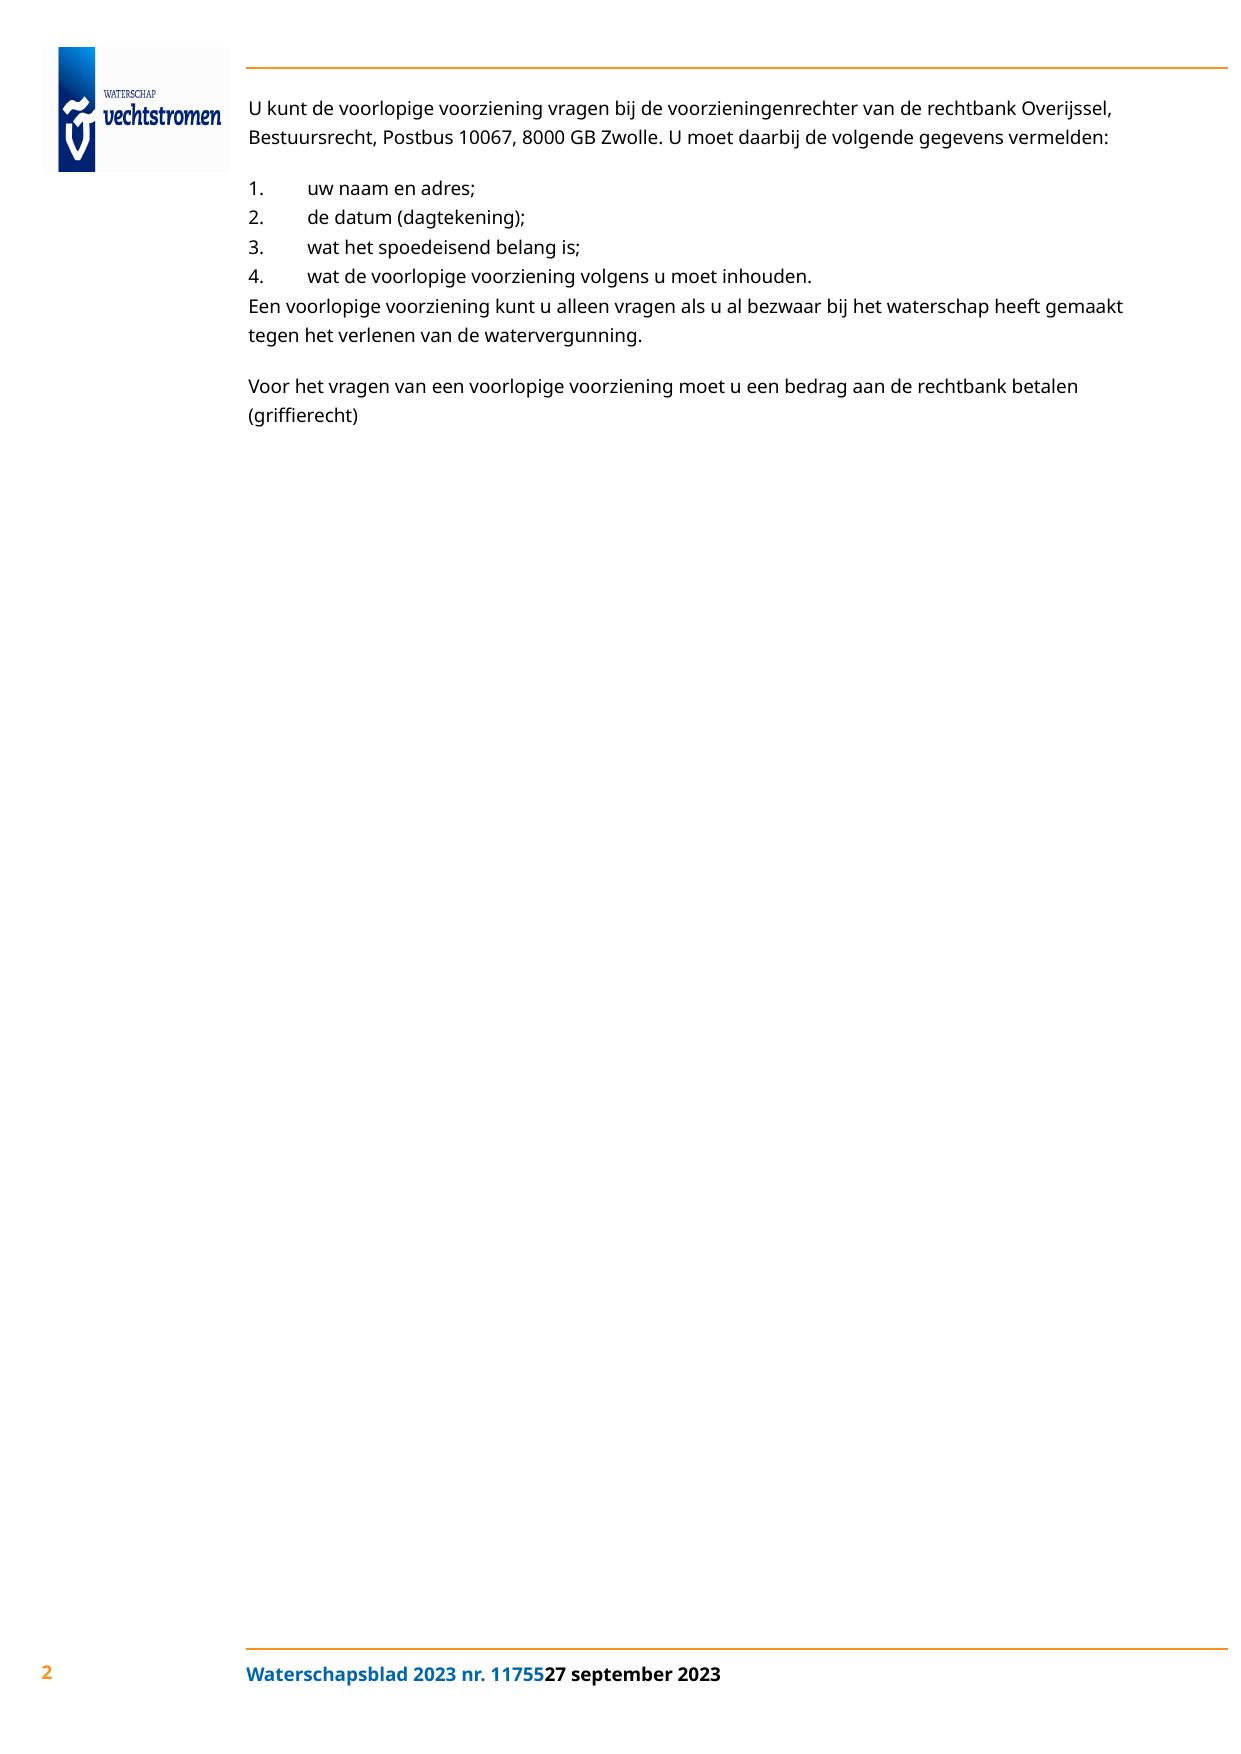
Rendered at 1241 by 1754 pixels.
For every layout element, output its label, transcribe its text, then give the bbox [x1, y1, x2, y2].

text U kunt de voorlopige voorziening vragen bij de voorzieningenrechter van de rechtbank Overijssel, Bestuursrecht, Postbus 10067, 8000 GB Zwolle. U moet daarbij de volgende gegevens vermelden: [248, 95, 1152, 150]
text Voor het vragen van een voorlopige voorziening moet u een bedrag aan de rechtbank betalen (griffierecht) [248, 373, 1152, 428]
list uw naam en adres; [248, 175, 1152, 201]
picture [41, 47, 231, 172]
text Een voorlopige voorziening kunt u alleen vragen als u al bezwaar bij het waterschap heeft gemaakt tegen het verlenen van de watervergunning. [248, 293, 1152, 348]
list wat het spoedeisend belang is; [248, 234, 1152, 260]
list de datum (dagtekening); [248, 204, 1152, 230]
list wat de voorlopige voorziening volgens u moet inhouden. [248, 263, 1152, 289]
